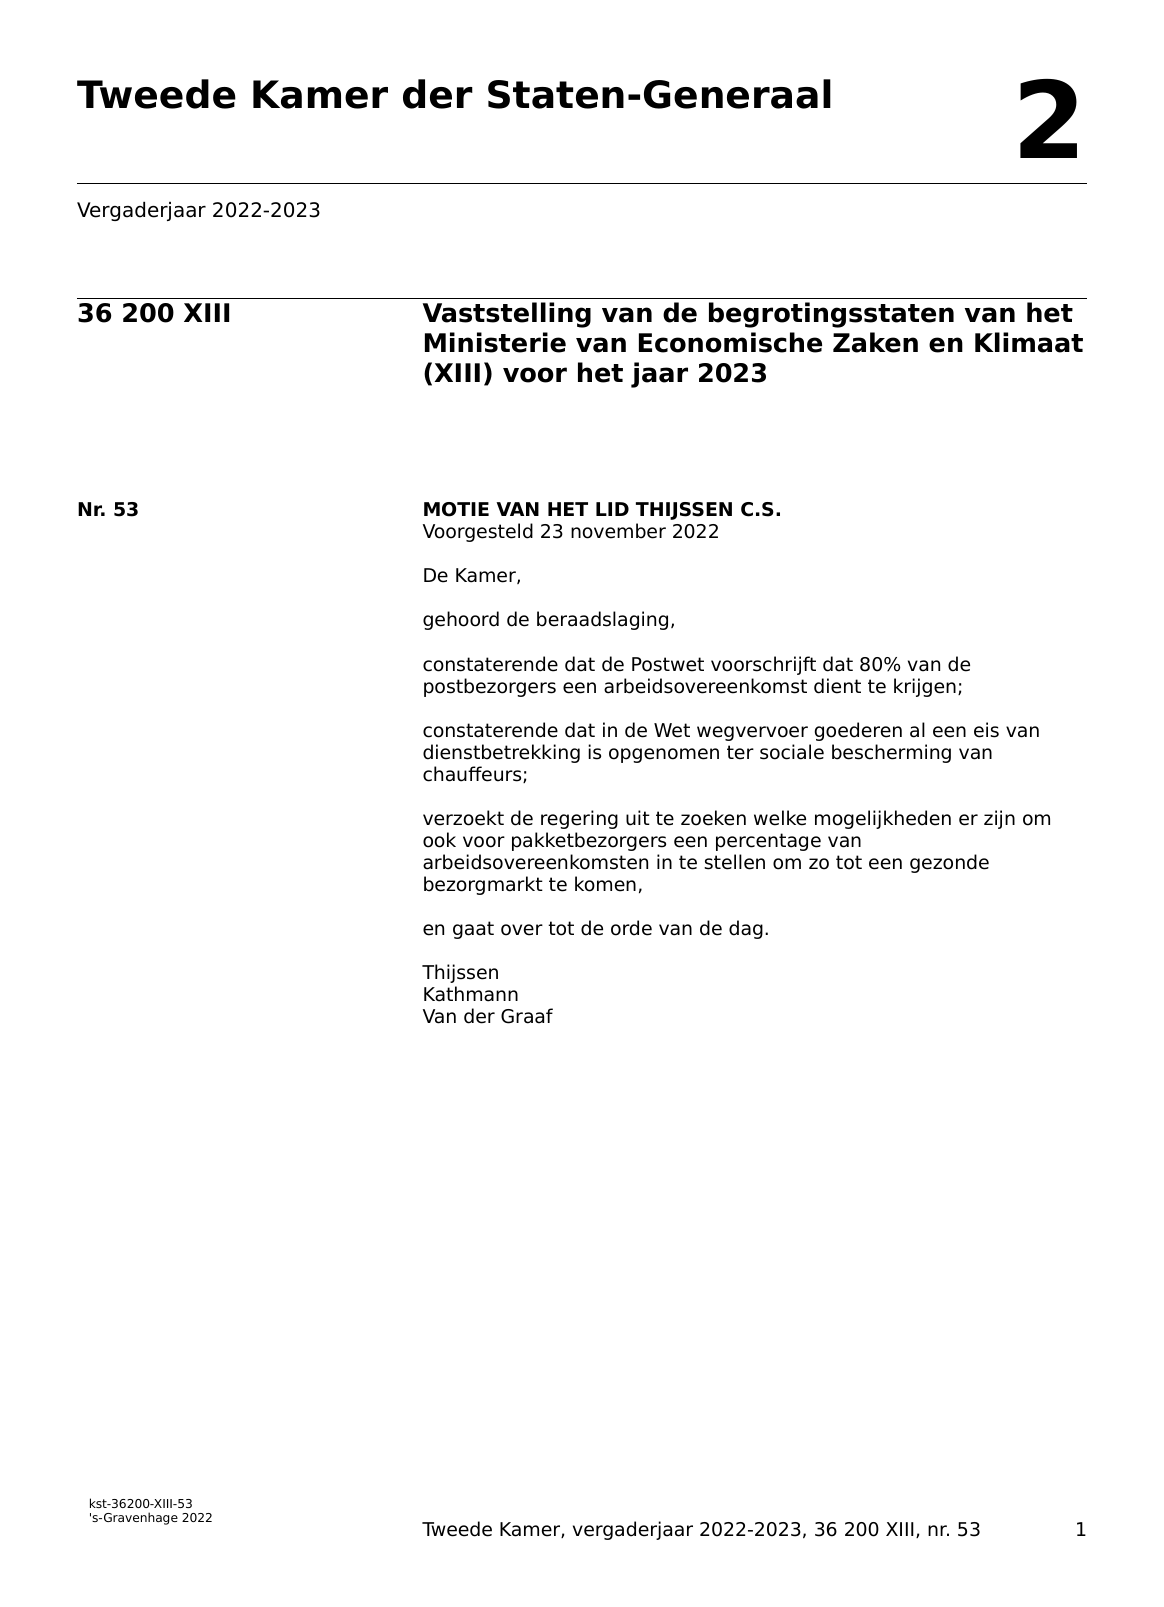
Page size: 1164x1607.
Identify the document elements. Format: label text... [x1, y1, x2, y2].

text gehoord de beraadslaging, [422, 609, 1087, 631]
table_header 2 [886, 59, 1087, 183]
text constaterende dat de Postwet voorschrijft dat 80% van de postbezorgers een arbeidsovereenkomst dient te krijgen; [422, 653, 1087, 697]
text Kathmann [422, 984, 1087, 1006]
text kst-36200-XIII-53 [88, 1497, 323, 1511]
text Van der Graaf [422, 1006, 1087, 1028]
text verzoekt de regering uit te zoeken welke mogelijkheden er zijn om ook voor pakketbezorgers een percentage van arbeidsovereenkomsten in te stellen om zo tot een gezonde bezorgmarkt te komen, [422, 808, 1087, 896]
text Thijssen [422, 962, 1087, 984]
text en gaat over tot de orde van de dag. [422, 918, 1087, 940]
table_cell Vergaderjaar 2022-2023 [77, 184, 1087, 298]
subtitle 36 200 XIII Vaststelling van de begrotingsstaten van het Ministerie van Economische Zaken en Klimaat (XIII) voor het jaar 2023 [77, 299, 1087, 388]
subtitle Nr. 53 MOTIE VAN HET LID THIJSSEN C.S. [77, 499, 1087, 521]
text Voorgesteld 23 november 2022 [422, 521, 1087, 543]
text constaterende dat in de Wet wegvervoer goederen al een eis van dienstbetrekking is opgenomen ter sociale bescherming van chauffeurs; [422, 720, 1087, 786]
text 's-Gravenhage 2022 [88, 1511, 323, 1525]
table_header Tweede Kamer der Staten-Generaal [77, 59, 886, 183]
text De Kamer, [422, 565, 1087, 587]
